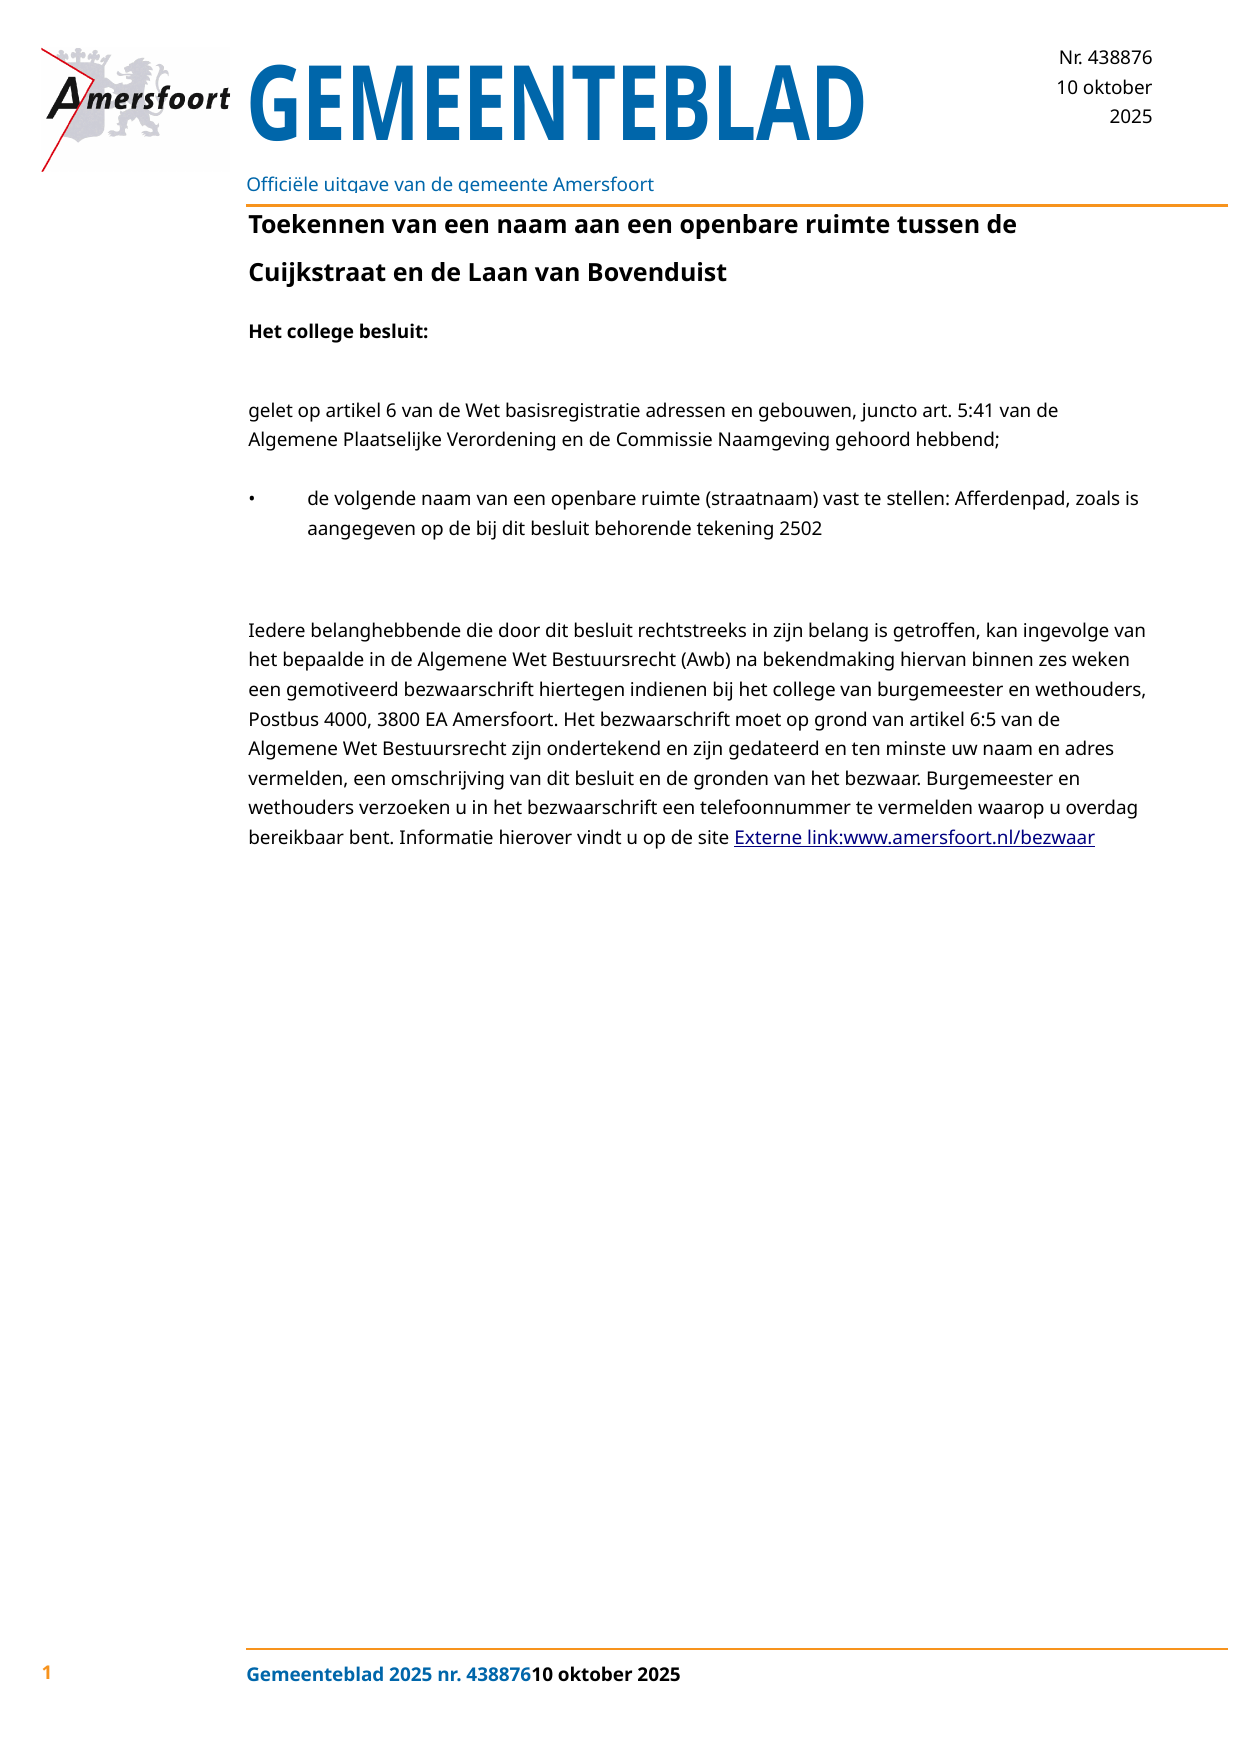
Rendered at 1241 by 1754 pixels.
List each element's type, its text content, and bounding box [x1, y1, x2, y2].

text Het college besluit: [248, 318, 1152, 344]
text Iedere belanghebbende die door dit besluit rechtstreeks in zijn belang is getroffen, kan ingevolge van het bepaalde in de Algemene Wet Bestuursrecht (Awb) na bekendmaking hiervan binnen zes weken een gemotiveerd bezwaarschrift hiertegen indienen bij het college van burgemeester en wethouders, Postbus 4000, 3800 EA Amersfoort. Het bezwaarschrift moet op grond van artikel 6:5 van de Algemene Wet Bestuursrecht zijn ondertekend en zijn gedateerd en ten minste uw naam en adres vermelden, een omschrijving van dit besluit en de gronden van het bezwaar. Burgemeester en wethouders verzoeken u in het bezwaarschrift een telefoonnummer te vermelden waarop u overdag bereikbaar bent. Informatie hierover vindt u op de site Externe link:www.amersfoort.nl/bezwaar [248, 617, 1152, 850]
text gelet op artikel 6 van de Wet basisregistratie adressen en gebouwen, juncto art. 5:41 van de Algemene Plaatselijke Verordening en de Commissie Naamgeving gehoord hebbend; [248, 397, 1152, 452]
picture [41, 47, 231, 172]
list de volgende naam van een openbare ruimte (straatnaam) vast te stellen: Afferdenpad, zoals is aangegeven op de bij dit besluit behorende tekening 2502 [248, 486, 1152, 541]
text Toekennen van een naam aan een openbare ruimte tussen de Cuijkstraat en de Laan van Bovenduist [248, 207, 1152, 288]
